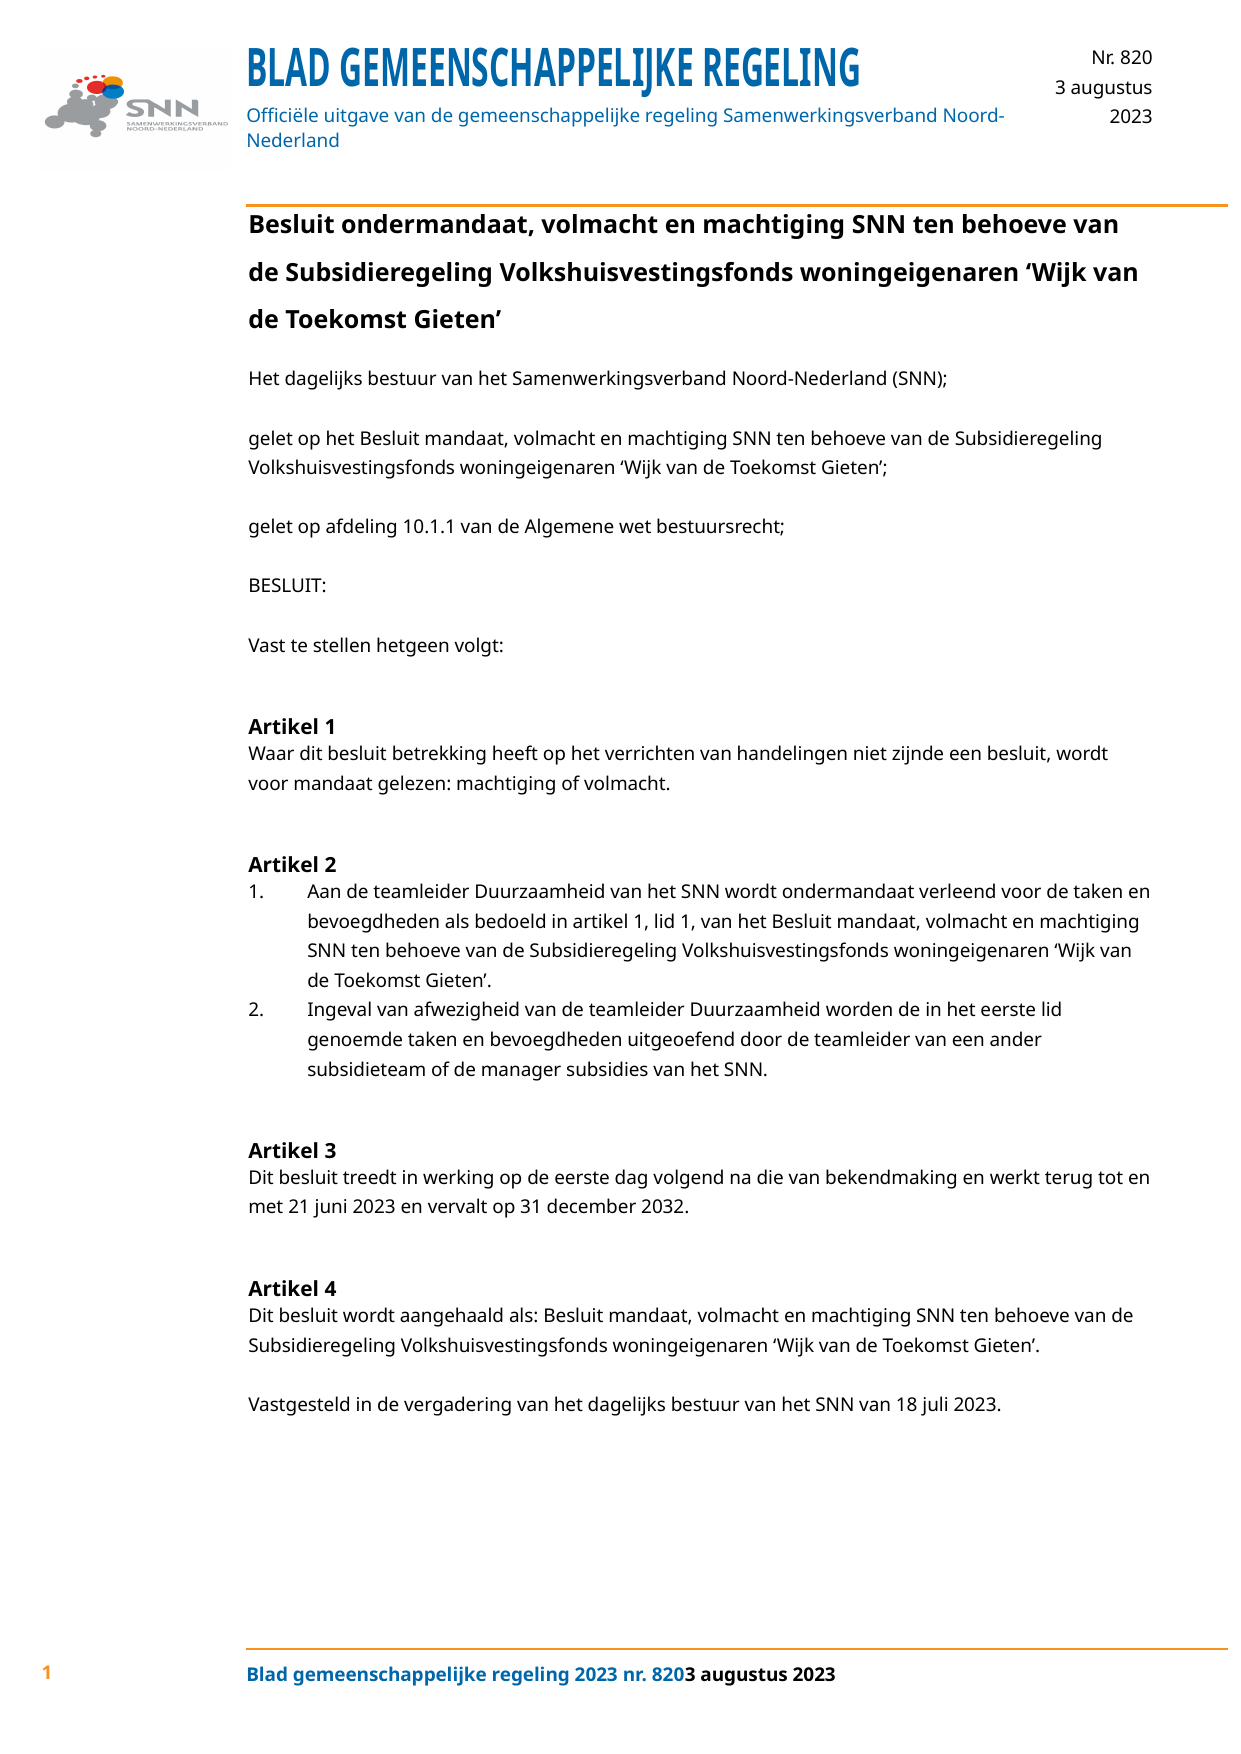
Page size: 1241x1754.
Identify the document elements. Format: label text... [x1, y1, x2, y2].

text Besluit ondermandaat, volmacht en machtiging SNN ten behoeve van de Subsidieregeling Volkshuisvestingsfonds woningeigenaren ‘Wijk van de Toekomst Gieten’ [248, 207, 1152, 336]
text Artikel 2 [248, 850, 1152, 878]
list Ingeval van afwezigheid van de teamleider Duurzaamheid worden de in het eerste lid genoemde taken en bevoegdheden uitgeoefend door de teamleider van een ander subsidieteam of de manager subsidies van het SNN. [248, 997, 1152, 1081]
text Artikel 4 [248, 1274, 1152, 1302]
text gelet op het Besluit mandaat, volmacht en machtiging SNN ten behoeve van de Subsidieregeling Volkshuisvestingsfonds woningeigenaren ‘Wijk van de Toekomst Gieten’; [248, 425, 1152, 480]
text Artikel 1 [248, 712, 1152, 740]
text Dit besluit treedt in werking op de eerste dag volgend na die van bekendmaking en werkt terug tot en met 21 juni 2023 en vervalt op 31 december 2032. [248, 1164, 1152, 1219]
text Dit besluit wordt aangehaald als: Besluit mandaat, volmacht en machtiging SNN ten behoeve van de Subsidieregeling Volkshuisvestingsfonds woningeigenaren ‘Wijk van de Toekomst Gieten’. [248, 1302, 1152, 1357]
text Vastgesteld in de vergadering van het dagelijks bestuur van het SNN van 18 juli 2023. [248, 1391, 1152, 1417]
text Waar dit besluit betrekking heeft op het verrichten van handelingen niet zijnde een besluit, wordt voor mandaat gelezen: machtiging of volmacht. [248, 740, 1152, 796]
picture [41, 47, 231, 172]
text gelet op afdeling 10.1.1 van de Algemene wet bestuursrecht; [248, 513, 1152, 539]
text Artikel 3 [248, 1136, 1152, 1164]
text Het dagelijks bestuur van het Samenwerkingsverband Noord-Nederland (SNN); [248, 366, 1152, 391]
text Vast te stellen hetgeen volgt: [248, 632, 1152, 657]
list Aan de teamleider Duurzaamheid van het SNN wordt ondermandaat verleend voor de taken en bevoegdheden als bedoeld in artikel 1, lid 1, van het Besluit mandaat, volmacht en machtiging SNN ten behoeve van de Subsidieregeling Volkshuisvestingsfonds woningeigenaren ‘Wijk van de Toekomst Gieten’. [248, 878, 1152, 993]
text BESLUIT: [248, 573, 1152, 598]
